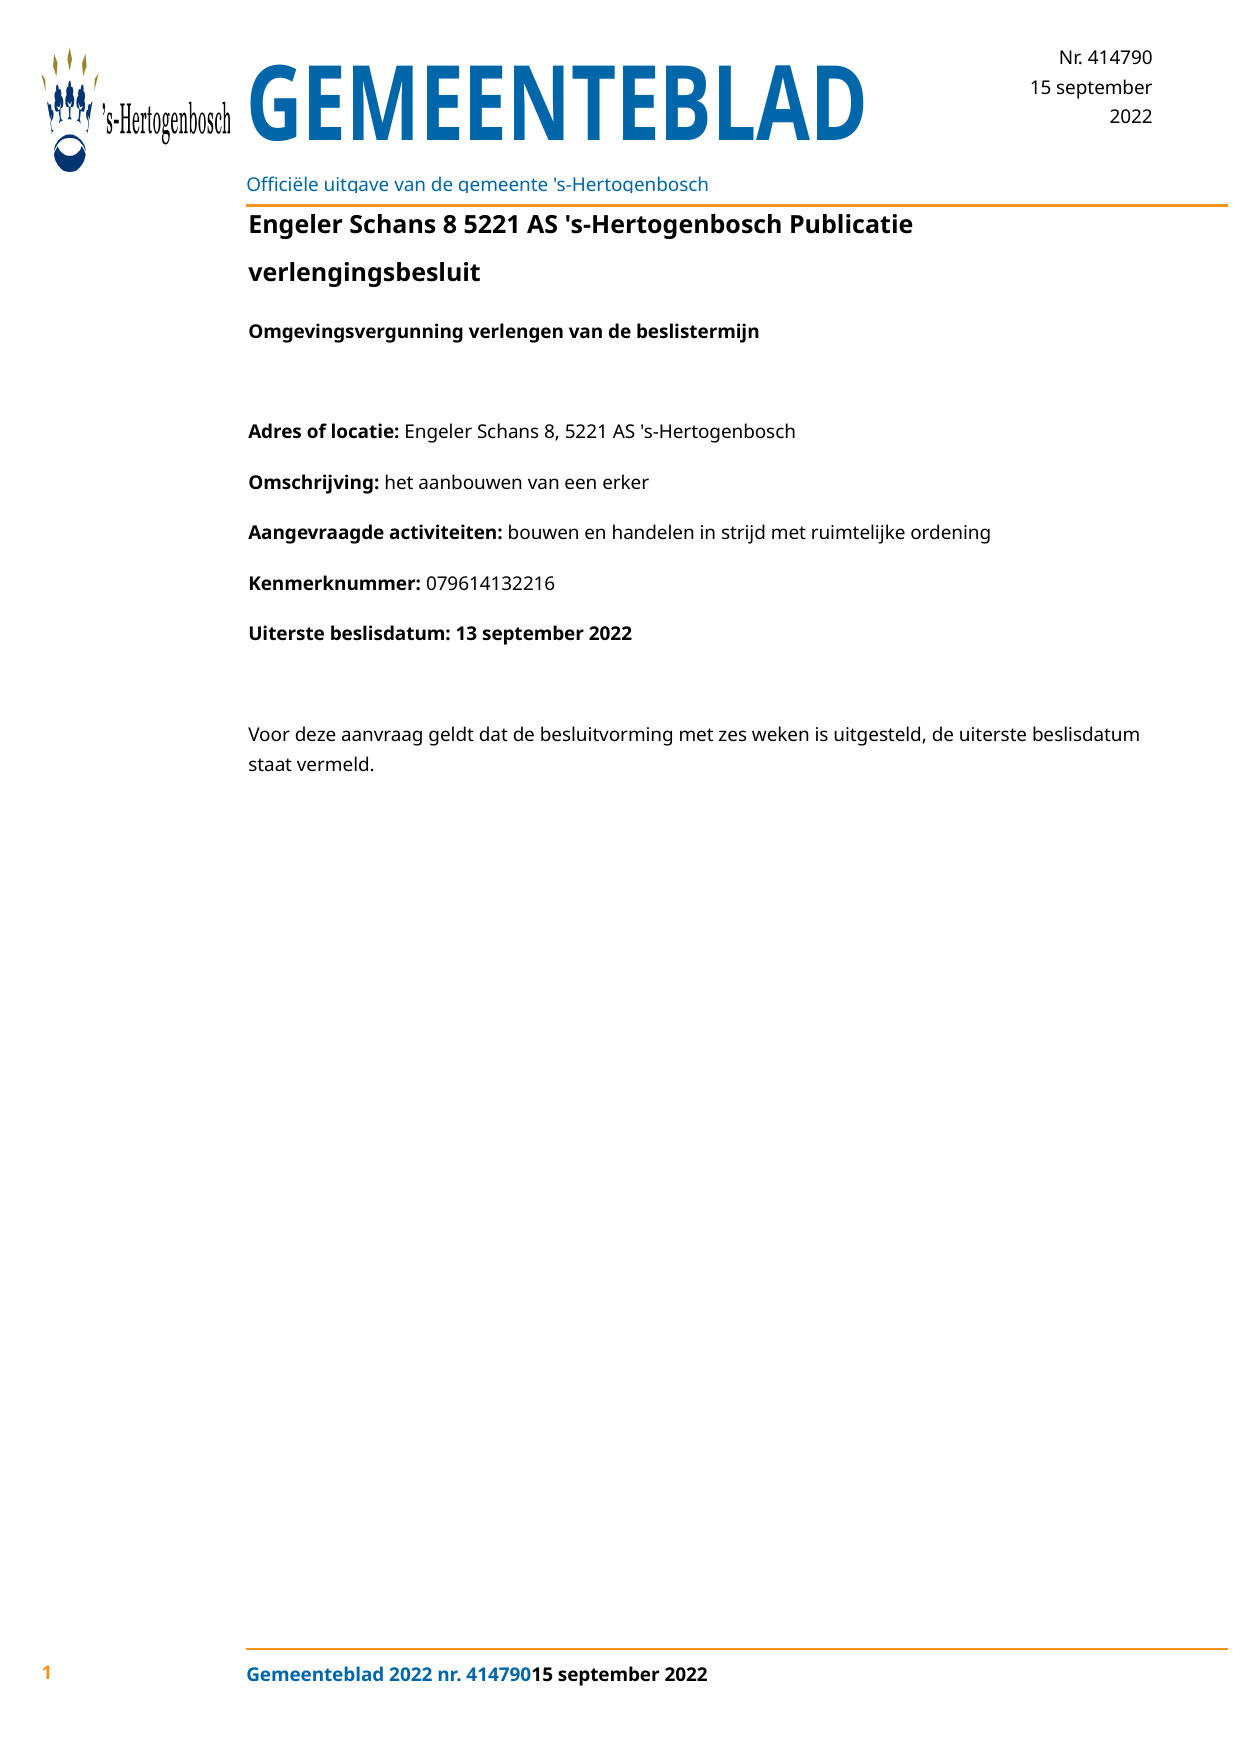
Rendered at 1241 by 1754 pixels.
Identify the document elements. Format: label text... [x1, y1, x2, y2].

text Aangevraagde activiteiten: bouwen en handelen in strijd met ruimtelijke ordening [248, 519, 1152, 545]
text Engeler Schans 8 5221 AS 's-Hertogenbosch Publicatie verlengingsbesluit [248, 207, 1152, 288]
text Voor deze aanvraag geldt dat de besluitvorming met zes weken is uitgesteld, de uiterste beslisdatum staat vermeld. [248, 721, 1152, 777]
text Uiterste beslisdatum: 13 september 2022 [248, 620, 1152, 646]
text Omgevingsvergunning verlengen van de beslistermijn [248, 318, 1152, 344]
text Omschrijving: het aanbouwen van een erker [248, 469, 1152, 495]
text Adres of locatie: Engeler Schans 8, 5221 AS 's-Hertogenbosch [248, 419, 1152, 444]
text Kenmerknummer: 079614132216 [248, 570, 1152, 596]
picture [41, 47, 231, 172]
